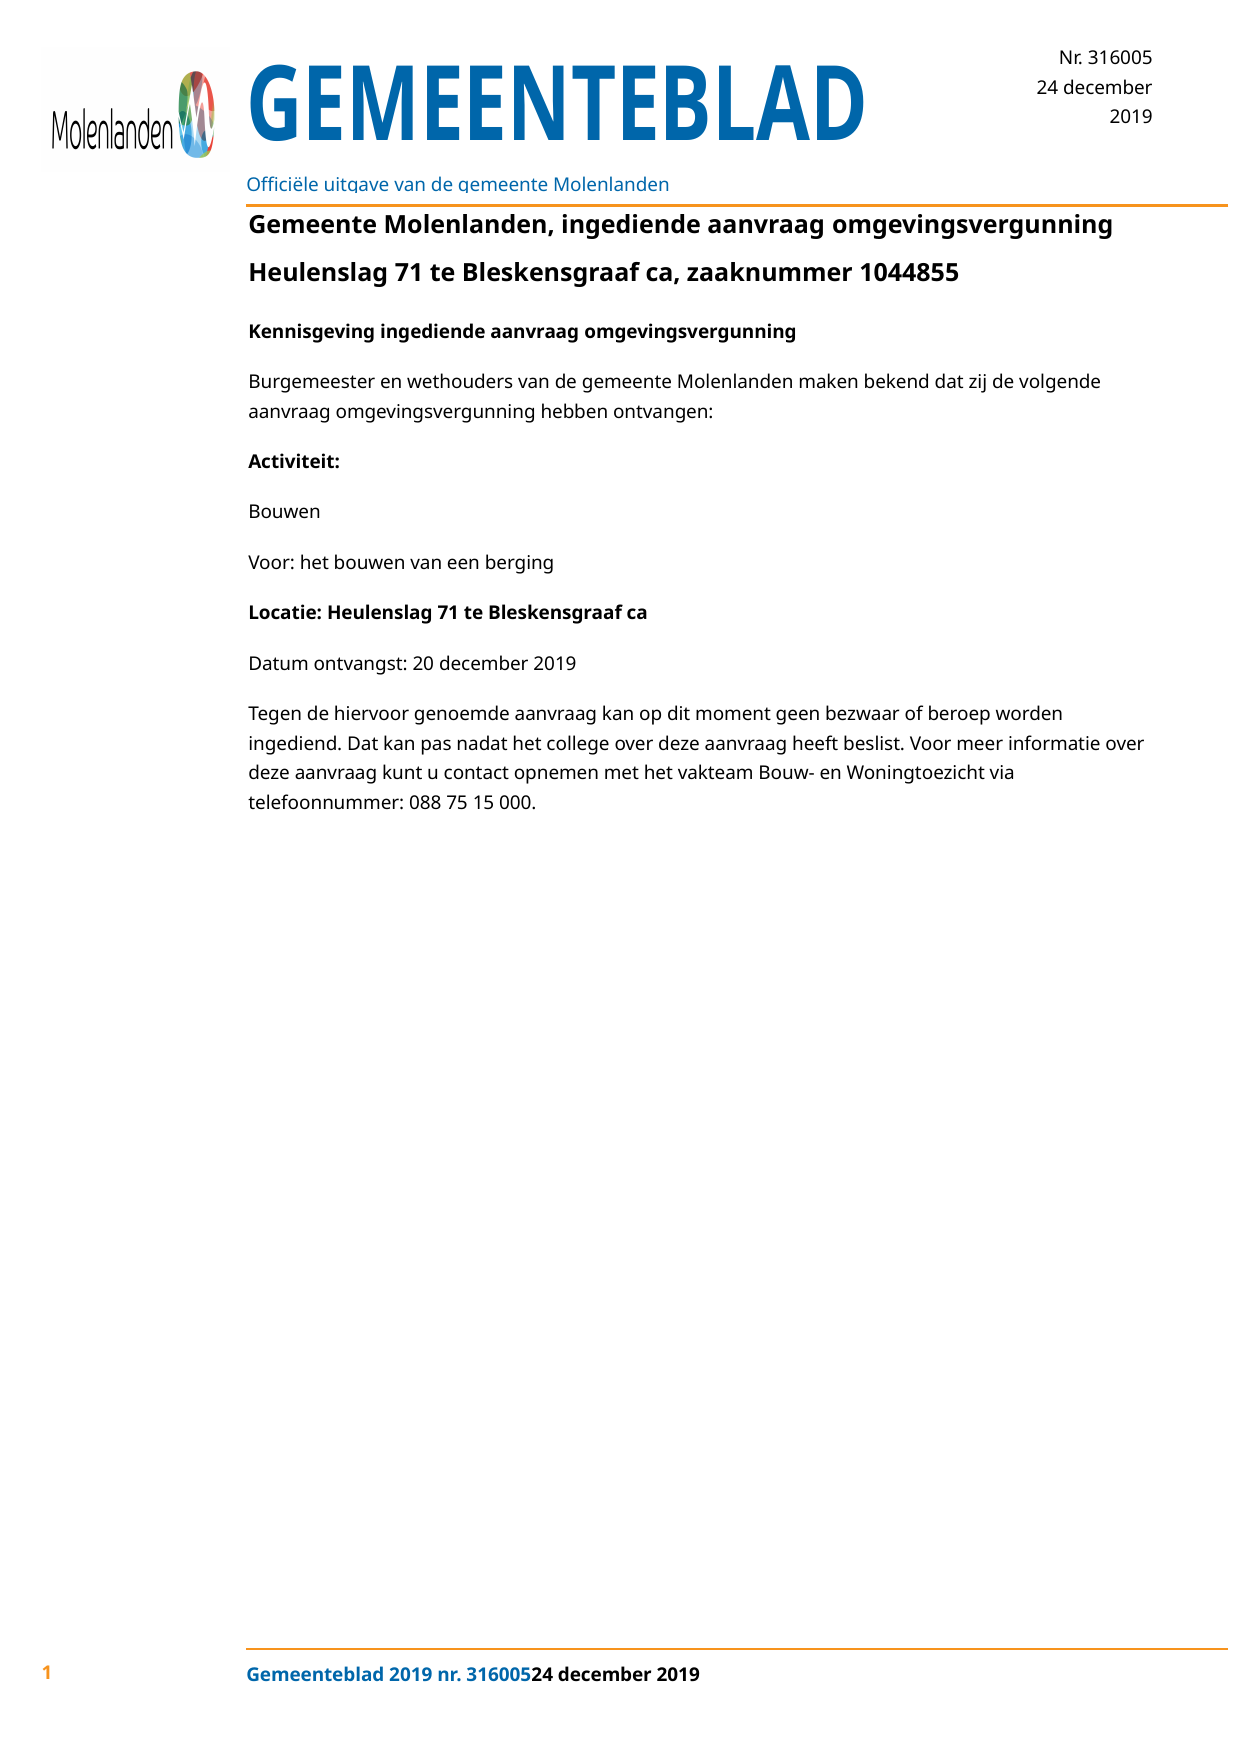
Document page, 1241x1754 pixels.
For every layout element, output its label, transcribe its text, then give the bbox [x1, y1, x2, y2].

text Kennisgeving ingediende aanvraag omgevingsvergunning [248, 318, 1152, 344]
text Activiteit: [248, 448, 1152, 474]
picture [41, 47, 231, 172]
text Burgemeester en wethouders van de gemeente Molenlanden maken bekend dat zij de volgende aanvraag omgevingsvergunning hebben ontvangen: [248, 368, 1152, 424]
text Locatie: Heulenslag 71 te Bleskensgraaf ca [248, 599, 1152, 625]
text Voor: het bouwen van een berging [248, 549, 1152, 575]
text Datum ontvangst: 20 december 2019 [248, 650, 1152, 676]
text Bouwen [248, 499, 1152, 524]
text Tegen de hiervoor genoemde aanvraag kan op dit moment geen bezwaar of beroep worden ingediend. Dat kan pas nadat het college over deze aanvraag heeft beslist. Voor meer informatie over deze aanvraag kunt u contact opnemen met het vakteam Bouw- en Woningtoezicht via telefoonnummer: 088 75 15 000. [248, 700, 1152, 815]
text Gemeente Molenlanden, ingediende aanvraag omgevingsvergunning Heulenslag 71 te Bleskensgraaf ca, zaaknummer 1044855 [248, 207, 1152, 288]
